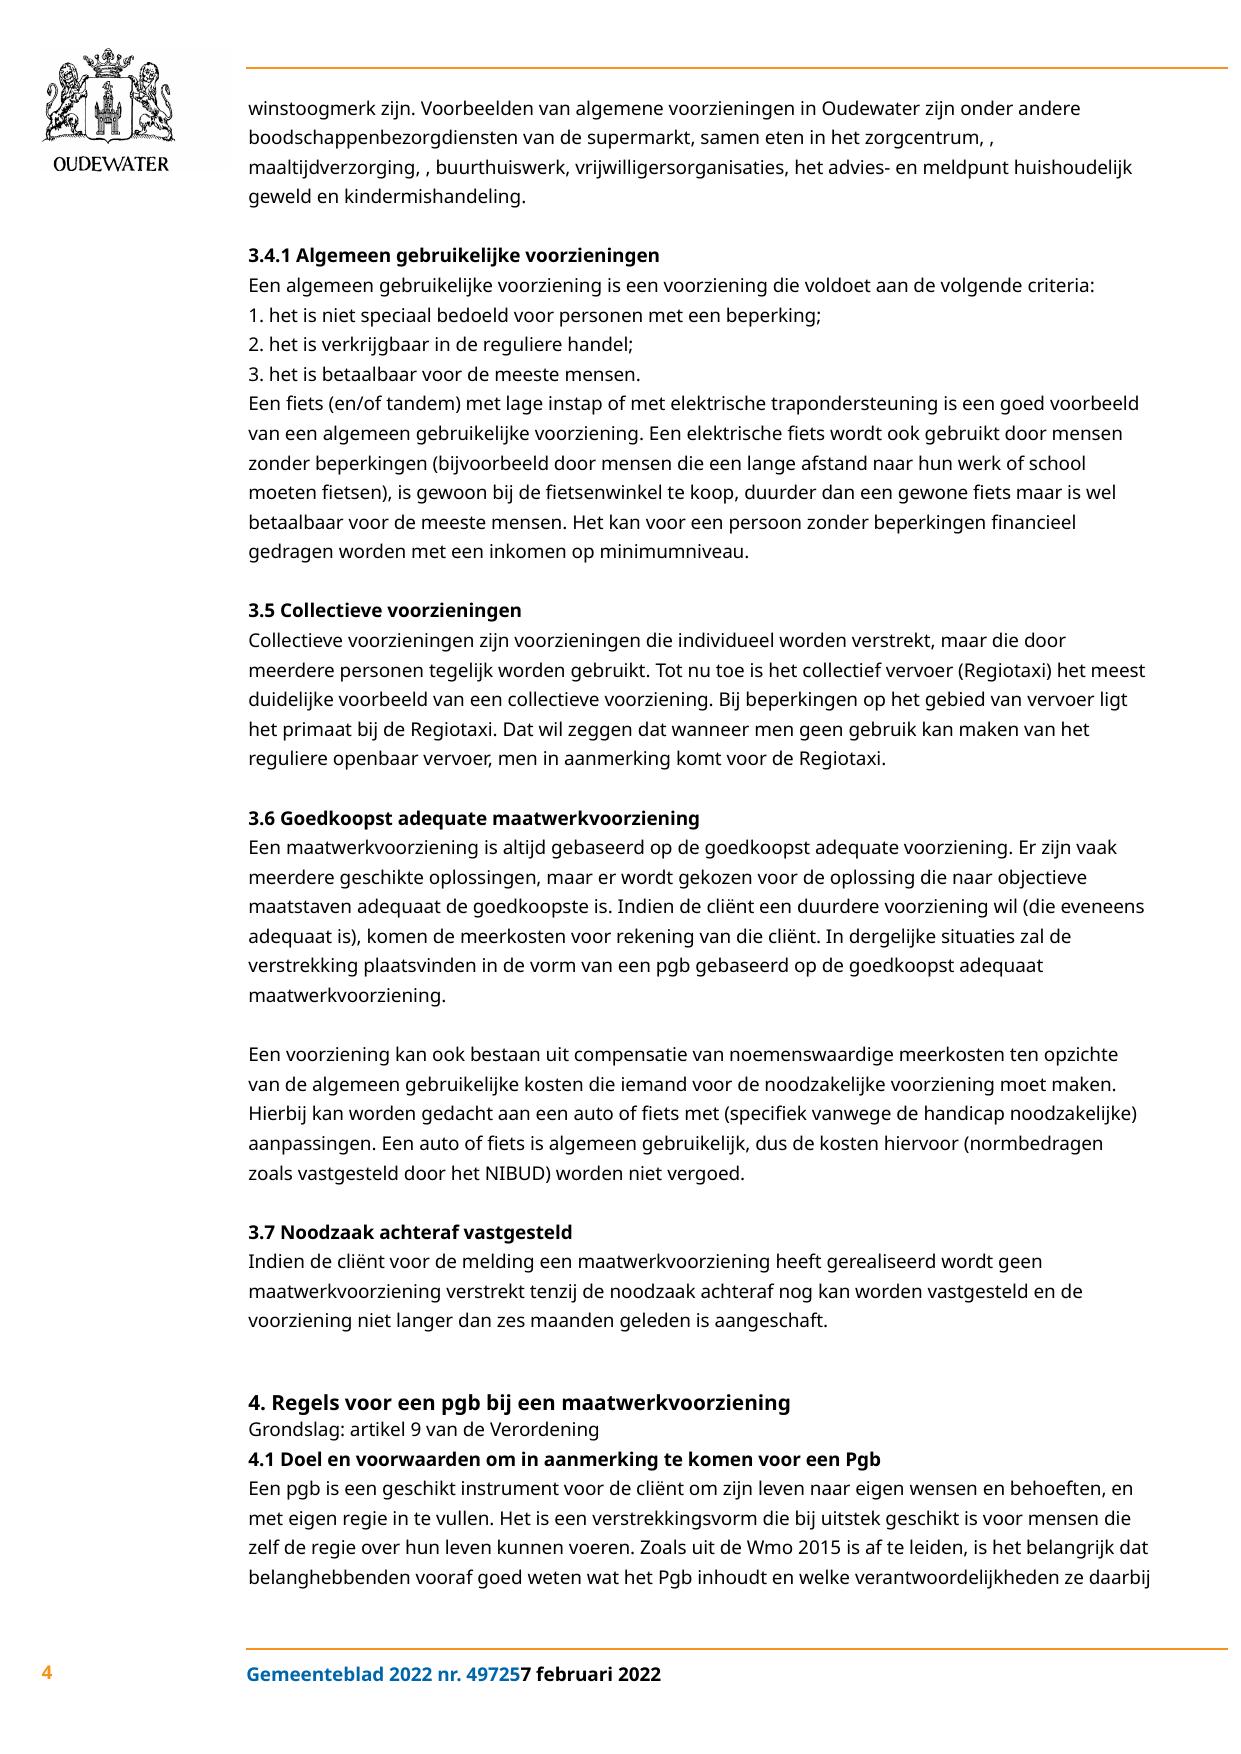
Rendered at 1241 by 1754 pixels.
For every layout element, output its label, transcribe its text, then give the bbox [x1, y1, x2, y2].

text 3.5 Collectieve voorzieningen [248, 598, 1152, 623]
text Grondslag: artikel 9 van de Verordening [248, 1416, 1152, 1442]
text 3.7 Noodzaak achteraf vastgesteld [248, 1219, 1152, 1245]
text Een maatwerkvoorziening is altijd gebaseerd op de goedkoopst adequate voorziening. Er zijn vaak meerdere geschikte oplossingen, maar er wordt gekozen voor de oplossing die naar objectieve maatstaven adequaat de goedkoopste is. Indien de cliënt een duurdere voorziening wil (die eveneens adequaat is), komen de meerkosten voor rekening van die cliënt. In dergelijke situaties zal de verstrekking plaatsvinden in de vorm van een pgb gebaseerd op de goedkoopst adequaat maatwerkvoorziening. [248, 834, 1152, 1008]
text 3. het is betaalbaar voor de meeste mensen. [248, 361, 1152, 387]
text 1. het is niet speciaal bedoeld voor personen met een beperking; [248, 302, 1152, 328]
text winstoogmerk zijn. Voorbeelden van algemene voorzieningen in Oudewater zijn onder andere boodschappenbezorgdiensten van de supermarkt, samen eten in het zorgcentrum, , maaltijdverzorging, , buurthuiswerk, vrijwilligersorganisaties, het advies- en meldpunt huishoudelijk geweld en kindermishandeling. [248, 95, 1152, 209]
text 4.1 Doel en voorwaarden om in aanmerking te komen voor een Pgb [248, 1446, 1152, 1471]
text 4. Regels voor een pgb bij een maatwerkvoorziening [248, 1388, 1152, 1416]
text Een algemeen gebruikelijke voorziening is een voorziening die voldoet aan de volgende criteria: [248, 272, 1152, 298]
text Indien de cliënt voor de melding een maatwerkvoorziening heeft gerealiseerd wordt geen maatwerkvoorziening verstrekt tenzij de noodzaak achteraf nog kan worden vastgesteld en de voorziening niet langer dan zes maanden geleden is aangeschaft. [248, 1248, 1152, 1333]
text 3.4.1 Algemeen gebruikelijke voorzieningen [248, 243, 1152, 268]
text Een pgb is een geschikt instrument voor de cliënt om zijn leven naar eigen wensen en behoeften, en met eigen regie in te vullen. Het is een verstrekkingsvorm die bij uitstek geschikt is voor mensen die zelf de regie over hun leven kunnen voeren. Zoals uit de Wmo 2015 is af te leiden, is het belangrijk dat belanghebbenden vooraf goed weten wat het Pgb inhoudt en welke verantwoordelijkheden ze daarbij [248, 1475, 1152, 1590]
text Een fiets (en/of tandem) met lage instap of met elektrische trapondersteuning is een goed voorbeeld van een algemeen gebruikelijke voorziening. Een elektrische fiets wordt ook gebruikt door mensen zonder beperkingen (bijvoorbeeld door mensen die een lange afstand naar hun werk of school moeten fietsen), is gewoon bij de fietsenwinkel te koop, duurder dan een gewone fiets maar is wel betaalbaar voor de meeste mensen. Het kan voor een persoon zonder beperkingen financieel gedragen worden met een inkomen op minimumniveau. [248, 391, 1152, 564]
text Een voorziening kan ook bestaan uit compensatie van noemenswaardige meerkosten ten opzichte van de algemeen gebruikelijke kosten die iemand voor de noodzakelijke voorziening moet maken. Hierbij kan worden gedacht aan een auto of fiets met (specifiek vanwege de handicap noodzakelijke) aanpassingen. Een auto of fiets is algemeen gebruikelijk, dus de kosten hiervoor (normbedragen zoals vastgesteld door het NIBUD) worden niet vergoed. [248, 1041, 1152, 1186]
text 2. het is verkrijgbaar in de reguliere handel; [248, 331, 1152, 357]
text Collectieve voorzieningen zijn voorzieningen die individueel worden verstrekt, maar die door meerdere personen tegelijk worden gebruikt. Tot nu toe is het collectief vervoer (Regiotaxi) het meest duidelijke voorbeeld van een collectieve voorziening. Bij beperkingen op het gebied van vervoer ligt het primaat bij de Regiotaxi. Dat wil zeggen dat wanneer men geen gebruik kan maken van het reguliere openbaar vervoer, men in aanmerking komt voor de Regiotaxi. [248, 627, 1152, 771]
text 3.6 Goedkoopst adequate maatwerkvoorziening [248, 805, 1152, 831]
picture [41, 47, 231, 172]
